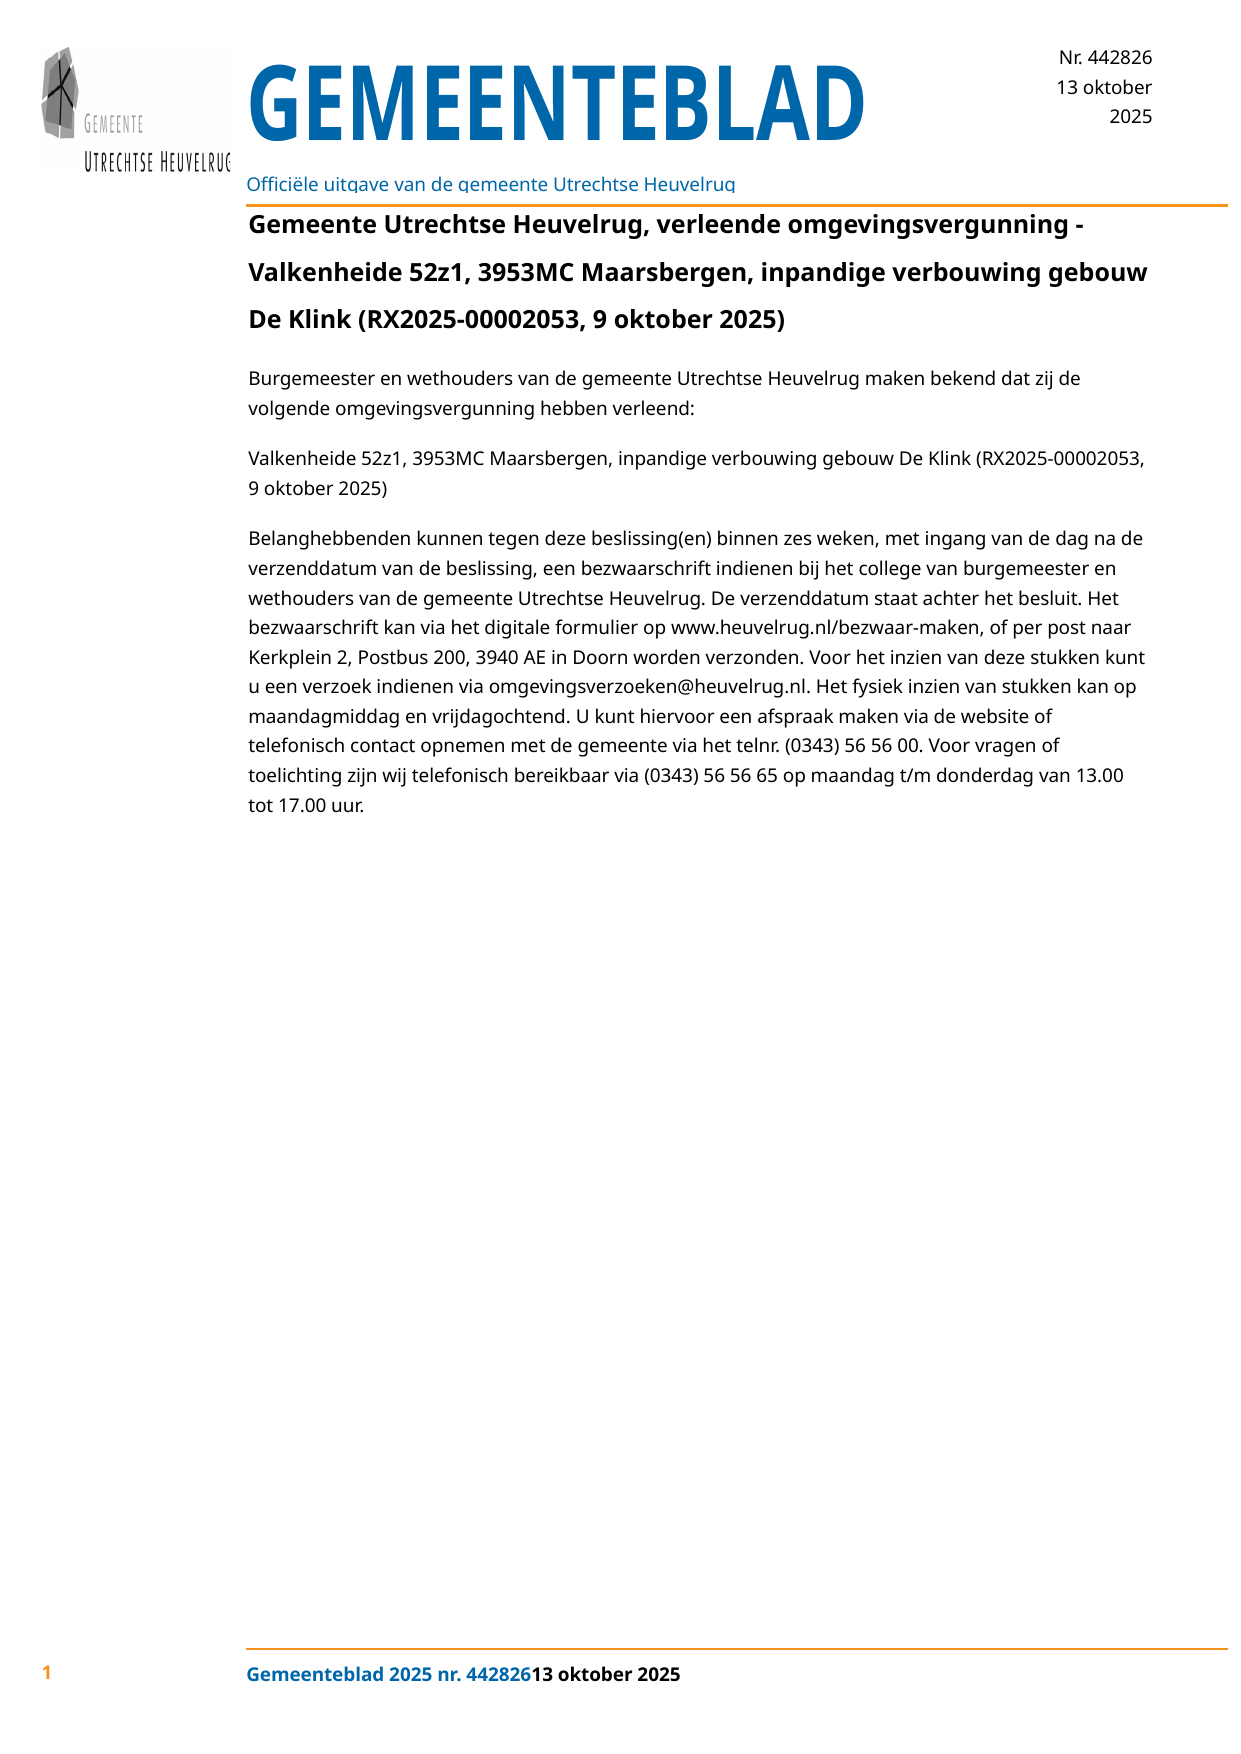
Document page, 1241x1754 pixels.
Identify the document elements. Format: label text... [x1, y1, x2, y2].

picture [41, 47, 231, 172]
text Belanghebbenden kunnen tegen deze beslissing(en) binnen zes weken, met ingang van de dag na de verzenddatum van de beslissing, een bezwaarschrift indienen bij het college van burgemeester en wethouders van de gemeente Utrechtse Heuvelrug. De verzenddatum staat achter het besluit. Het bezwaarschrift kan via het digitale formulier op www.heuvelrug.nl/bezwaar-maken, of per post naar Kerkplein 2, Postbus 200, 3940 AE in Doorn worden verzonden. Voor het inzien van deze stukken kunt u een verzoek indienen via omgevingsverzoeken@heuvelrug.nl. Het fysiek inzien van stukken kan op maandagmiddag en vrijdagochtend. U kunt hiervoor een afspraak maken via de website of telefonisch contact opnemen met de gemeente via het telnr. (0343) 56 56 00. Voor vragen of toelichting zijn wij telefonisch bereikbaar via (0343) 56 56 65 op maandag t/m donderdag van 13.00 tot 17.00 uur. [248, 526, 1152, 817]
text Burgemeester en wethouders van de gemeente Utrechtse Heuvelrug maken bekend dat zij de volgende omgevingsvergunning hebben verleend: [248, 366, 1152, 421]
text Valkenheide 52z1, 3953MC Maarsbergen, inpandige verbouwing gebouw De Klink (RX2025-00002053, 9 oktober 2025) [248, 446, 1152, 501]
text Gemeente Utrechtse Heuvelrug, verleende omgevingsvergunning - Valkenheide 52z1, 3953MC Maarsbergen, inpandige verbouwing gebouw De Klink (RX2025-00002053, 9 oktober 2025) [248, 207, 1152, 336]
